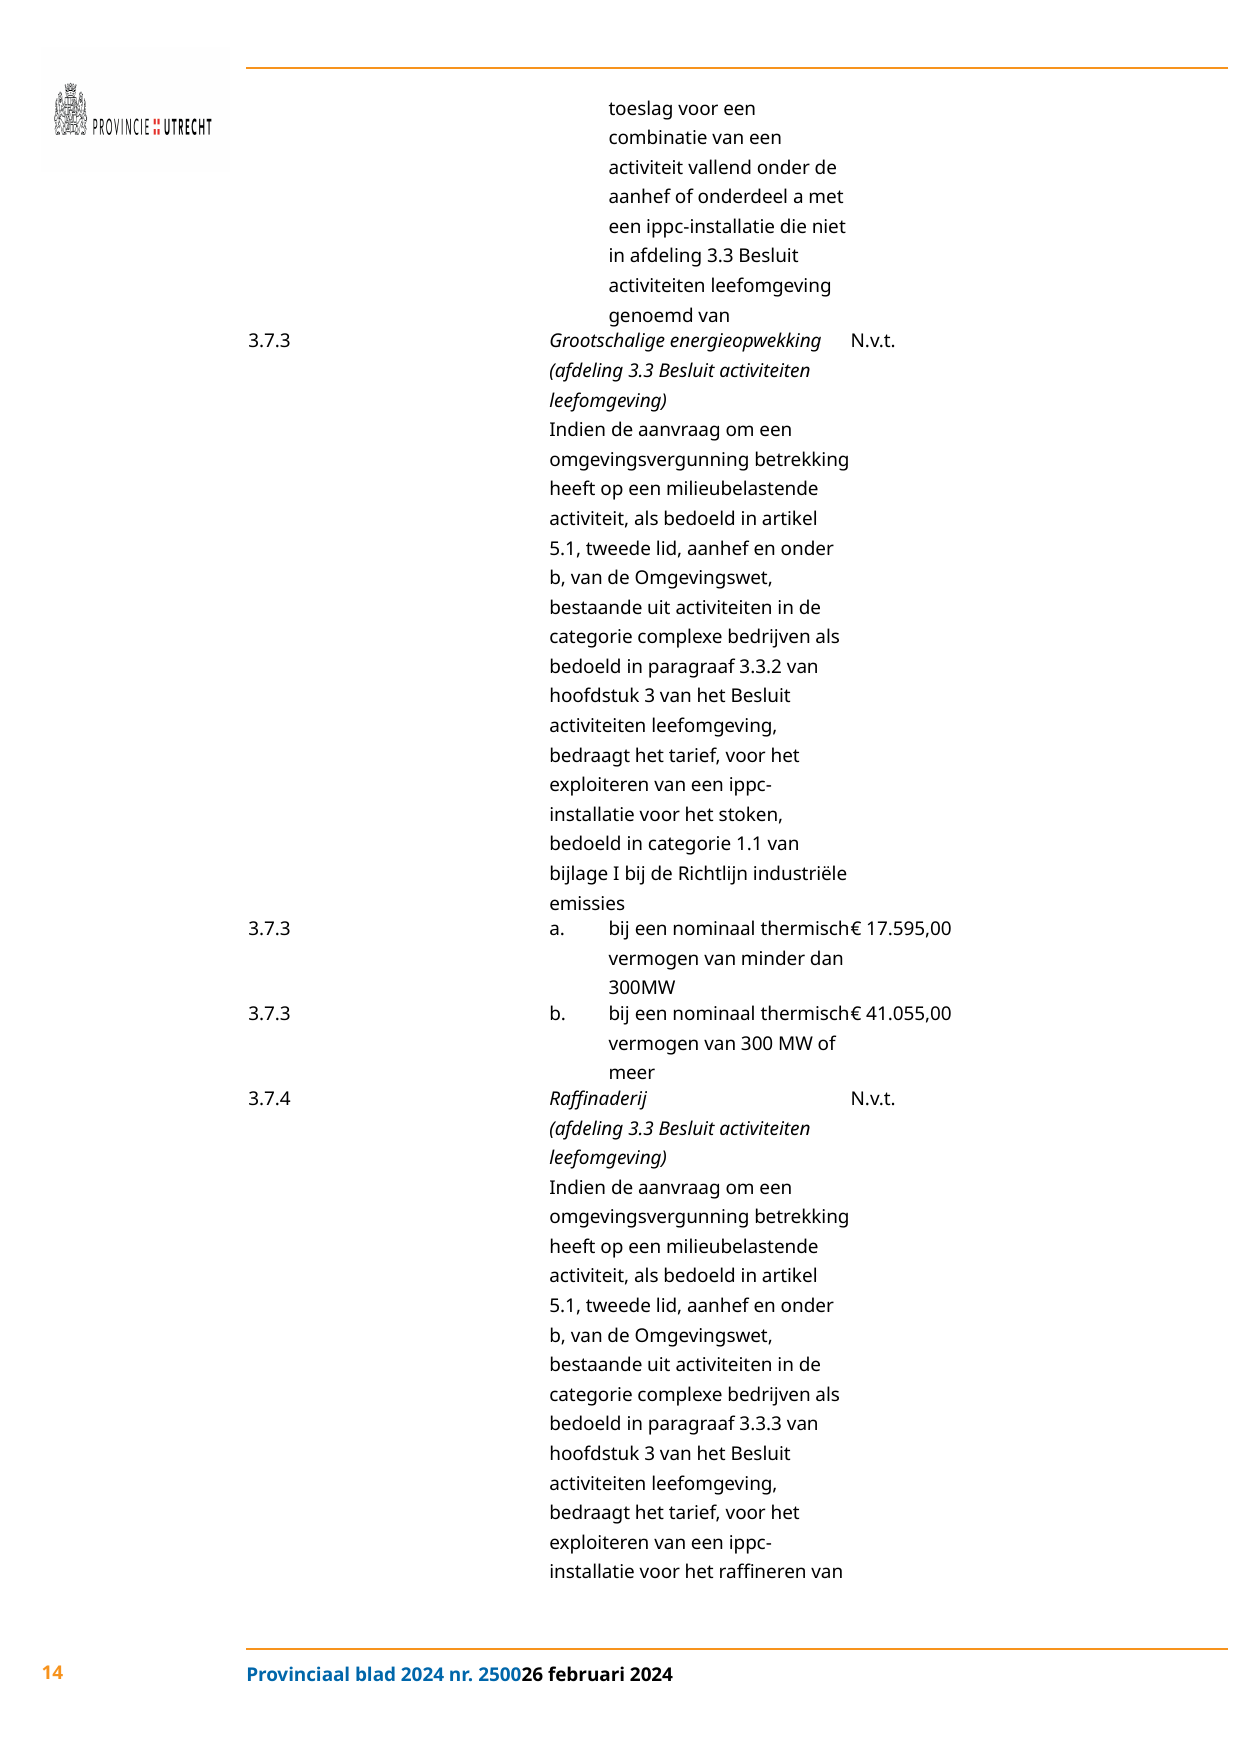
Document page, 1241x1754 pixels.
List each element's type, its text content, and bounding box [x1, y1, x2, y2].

table_cell 3.7.4 [248, 1085, 549, 1584]
table_cell N.v.t. [850, 1085, 1152, 1584]
table_cell 3.7.3 [248, 915, 549, 1000]
table_cell [850, 95, 1152, 328]
picture [41, 47, 231, 172]
table_cell 3.7.3 [248, 328, 549, 915]
table_cell Grootschalige energieopwekking (afdeling 3.3 Besluit activiteiten leefomgeving) Indien de aanvraag om een omgevingsvergunning betrekking heeft op een milieubelastende activiteit, als bedoeld in artikel 5.1, tweede lid, aanhef en onder b, van de Omgevingswet, bestaande uit activiteiten in de categorie complexe bedrijven als bedoeld in paragraaf 3.3.2 van hoofdstuk 3 van het Besluit activiteiten leefomgeving, bedraagt het tarief, voor het exploiteren van een ippc-installatie voor het stoken, bedoeld in categorie 1.1 van bijlage I bij de Richtlijn industriële emissies [549, 328, 850, 915]
table_cell Raffinaderij (afdeling 3.3 Besluit activiteiten leefomgeving) Indien de aanvraag om een omgevingsvergunning betrekking heeft op een milieubelastende activiteit, als bedoeld in artikel 5.1, tweede lid, aanhef en onder b, van de Omgevingswet, bestaande uit activiteiten in de categorie complexe bedrijven als bedoeld in paragraaf 3.3.3 van hoofdstuk 3 van het Besluit activiteiten leefomgeving, bedraagt het tarief, voor het exploiteren van een ippc-installatie voor het raffineren van [549, 1085, 850, 1584]
table_cell toeslag voor een combinatie van een activiteit vallend onder de aanhef of onderdeel a met een ippc-installatie die niet in afdeling 3.3 Besluit activiteiten leefomgeving genoemd van [549, 95, 850, 328]
table_cell [248, 95, 549, 328]
table_cell N.v.t. [850, 328, 1152, 915]
table_cell € 17.595,00 [850, 915, 1152, 1000]
table_cell bij een nominaal thermisch vermogen van 300 MW of meer [549, 1000, 850, 1085]
table_cell 3.7.3 [248, 1000, 549, 1085]
table_cell bij een nominaal thermisch vermogen van minder dan 300MW [549, 915, 850, 1000]
table_cell € 41.055,00 [850, 1000, 1152, 1085]
